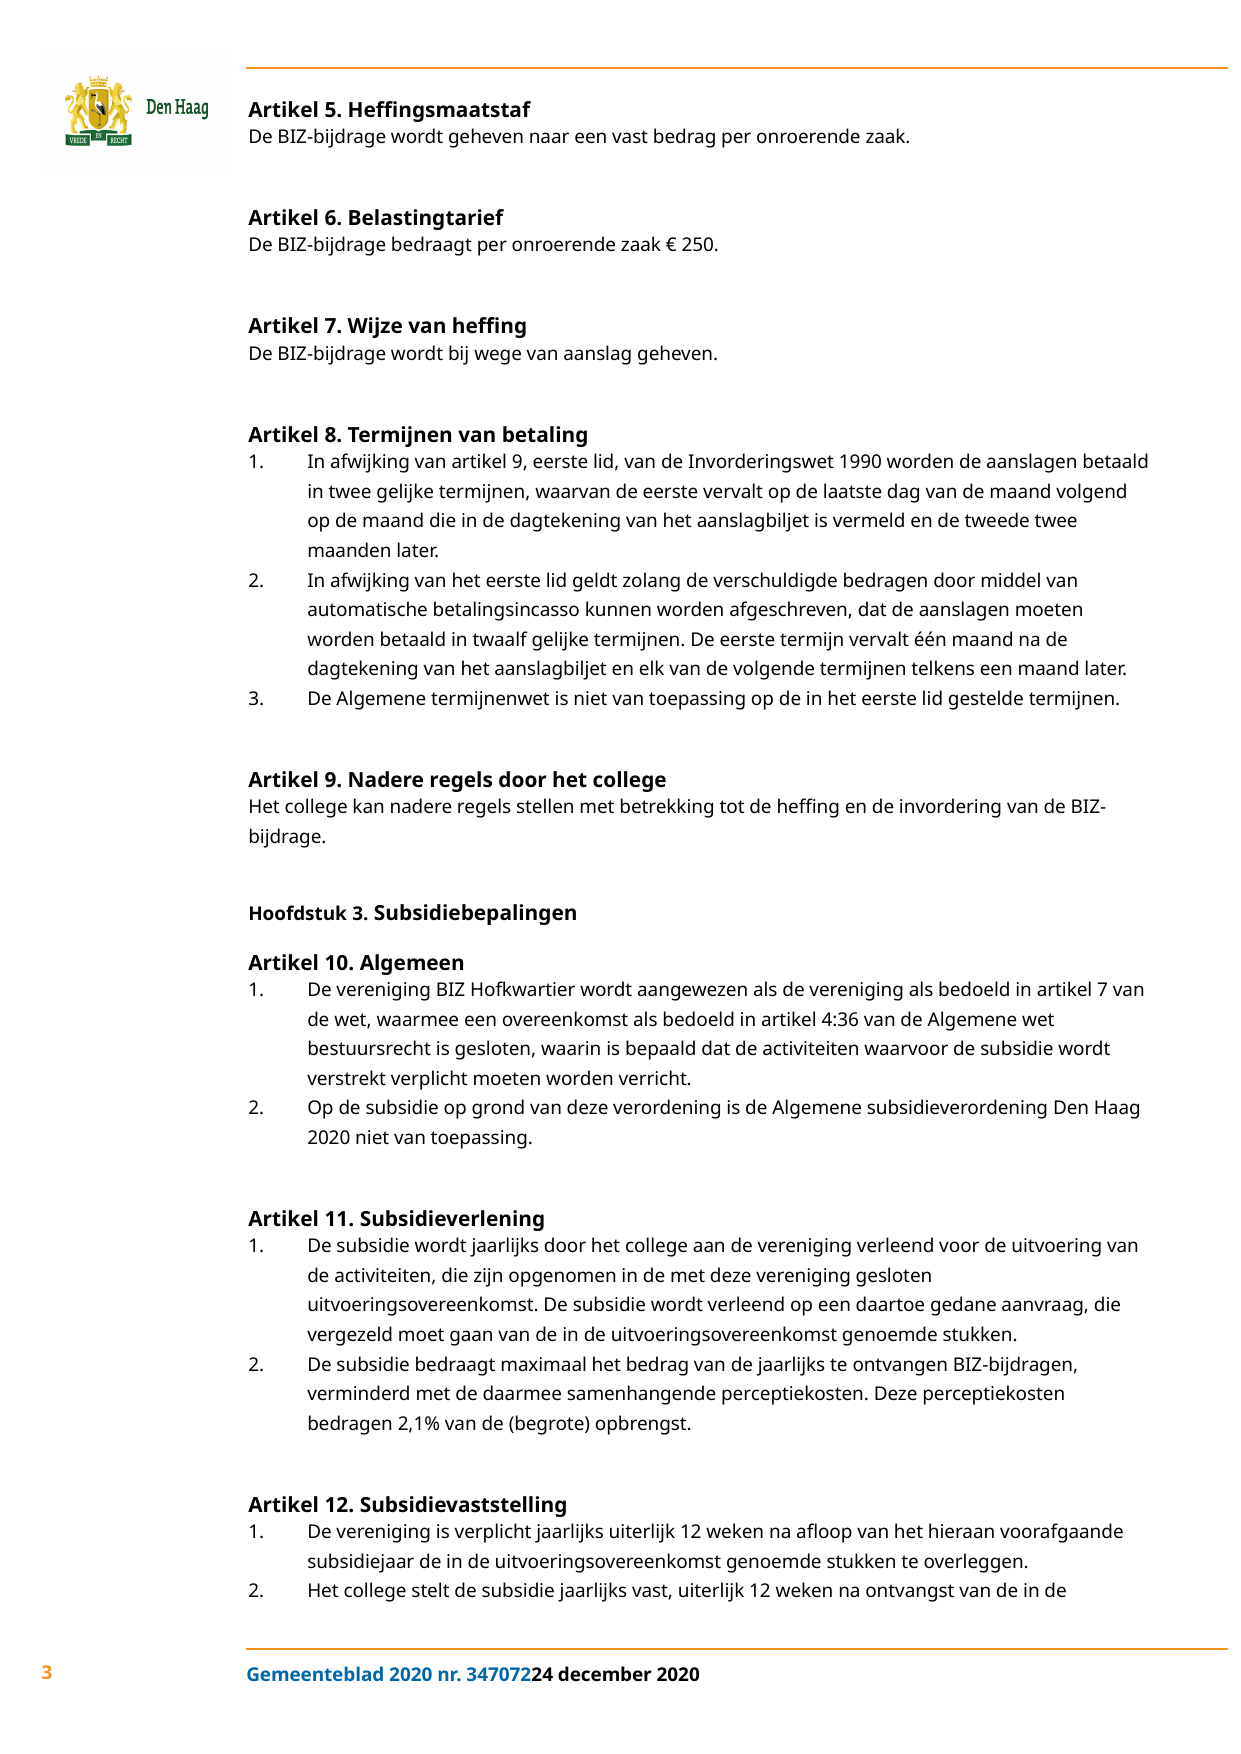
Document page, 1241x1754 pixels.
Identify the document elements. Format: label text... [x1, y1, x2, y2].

text Het college kan nadere regels stellen met betrekking tot de heffing en de invordering van de BIZ-bijdrage. [248, 794, 1152, 849]
list De vereniging BIZ Hofkwartier wordt aangewezen als de vereniging als bedoeld in artikel 7 van de wet, waarmee een overeenkomst als bedoeld in artikel 4:36 van de Algemene wet bestuursrecht is gesloten, waarin is bepaald dat de activiteiten waarvoor de subsidie wordt verstrekt verplicht moeten worden verricht. [248, 976, 1152, 1091]
text De BIZ-bijdrage bedraagt per onroerende zaak € 250. [248, 232, 1152, 257]
list De vereniging is verplicht jaarlijks uiterlijk 12 weken na afloop van het hieraan voorafgaande subsidiejaar de in de uitvoeringsovereenkomst genoemde stukken te overleggen. [248, 1518, 1152, 1574]
text Artikel 12. Subsidievaststelling [248, 1490, 1152, 1518]
text De BIZ-bijdrage wordt bij wege van aanslag geheven. [248, 340, 1152, 366]
text Artikel 9. Nadere regels door het college [248, 765, 1152, 794]
list Het college stelt de subsidie jaarlijks vast, uiterlijk 12 weken na ontvangst van de in de [248, 1578, 1152, 1603]
text Artikel 8. Termijnen van betaling [248, 420, 1152, 448]
list De subsidie bedraagt maximaal het bedrag van de jaarlijks te ontvangen BIZ-bijdragen, verminderd met de daarmee samenhangende perceptiekosten. Deze perceptiekosten bedragen 2,1% van de (begrote) opbrengst. [248, 1351, 1152, 1436]
text Artikel 5. Heffingsmaatstaf [248, 95, 1152, 123]
text Artikel 11. Subsidieverlening [248, 1204, 1152, 1232]
list De Algemene termijnenwet is niet van toepassing op de in het eerste lid gestelde termijnen. [248, 685, 1152, 711]
list Op de subsidie op grond van deze verordening is de Algemene subsidieverordening Den Haag 2020 niet van toepassing. [248, 1094, 1152, 1150]
text De BIZ-bijdrage wordt geheven naar een vast bedrag per onroerende zaak. [248, 123, 1152, 149]
list De subsidie wordt jaarlijks door het college aan de vereniging verleend voor de uitvoering van de activiteiten, die zijn opgenomen in de met deze vereniging gesloten uitvoeringsovereenkomst. De subsidie wordt verleend op een daartoe gedane aanvraag, die vergezeld moet gaan van de in de uitvoeringsovereenkomst genoemde stukken. [248, 1232, 1152, 1347]
picture [41, 47, 231, 172]
text Artikel 10. Algemeen [248, 948, 1152, 976]
list In afwijking van artikel 9, eerste lid, van de Invorderingswet 1990 worden de aanslagen betaald in twee gelijke termijnen, waarvan de eerste vervalt op de laatste dag van de maand volgend op de maand die in de dagtekening van het aanslagbiljet is vermeld en de tweede twee maanden later. [248, 448, 1152, 563]
text Artikel 7. Wijze van heffing [248, 312, 1152, 340]
list In afwijking van het eerste lid geldt zolang de verschuldigde bedragen door middel van automatische betalingsincasso kunnen worden afgeschreven, dat de aanslagen moeten worden betaald in twaalf gelijke termijnen. De eerste termijn vervalt één maand na de dagtekening van het aanslagbiljet en elk van de volgende termijnen telkens een maand later. [248, 567, 1152, 681]
text Artikel 6. Belastingtarief [248, 203, 1152, 232]
text Hoofdstuk 3. Subsidiebepalingen [248, 898, 1152, 927]
